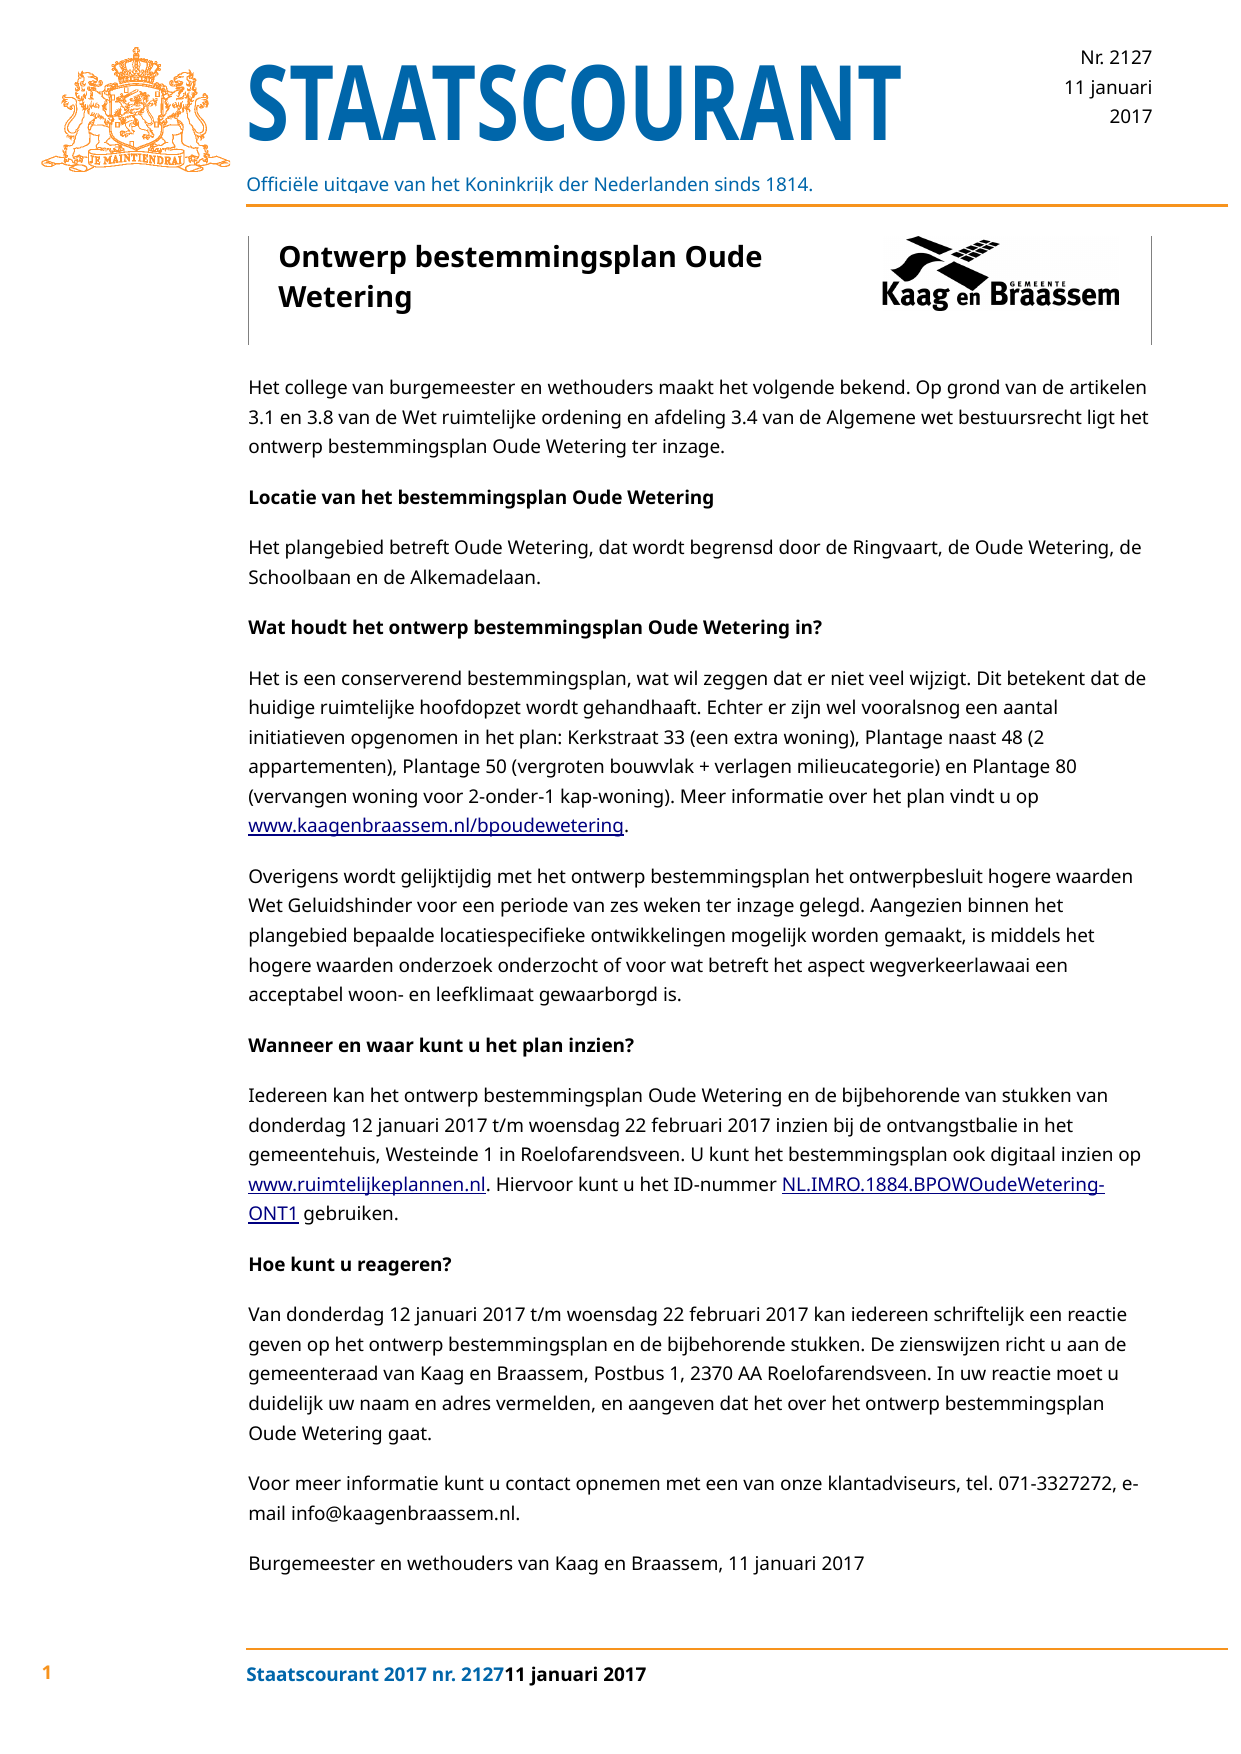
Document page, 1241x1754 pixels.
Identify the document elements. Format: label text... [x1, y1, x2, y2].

text Hoe kunt u reageren? [248, 1251, 1152, 1277]
text Overigens wordt gelijktijdig met het ontwerp bestemmingsplan het ontwerpbesluit hogere waarden Wet Geluidshinder voor een periode van zes weken ter inzage gelegd. Aangezien binnen het plangebied bepaalde locatiespecifieke ontwikkelingen mogelijk worden gemaakt, is middels het hogere waarden onderzoek onderzocht of voor wat betreft het aspect wegverkeerlawaai een acceptabel woon- en leefklimaat gewaarborgd is. [248, 863, 1152, 1007]
picture [41, 47, 231, 172]
text Het is een conserverend bestemmingsplan, wat wil zeggen dat er niet veel wijzigt. Dit betekent dat de huidige ruimtelijke hoofdopzet wordt gehandhaaft. Echter er zijn wel vooralsnog een aantal initiatieven opgenomen in het plan: Kerkstraat 33 (een extra woning), Plantage naast 48 (2 appartementen), Plantage 50 (vergroten bouwvlak + verlagen milieucategorie) en Plantage 80 (vervangen woning voor 2-onder-1 kap-woning). Meer informatie over het plan vindt u op www.kaagenbraassem.nl/bpoudewetering. [248, 665, 1152, 838]
text Het plangebied betreft Oude Wetering, dat wordt begrensd door de Ringvaart, de Oude Wetering, de Schoolbaan en de Alkemadelaan. [248, 534, 1152, 589]
table_header [850, 236, 1151, 345]
text Voor meer informatie kunt u contact opnemen met een van onze klantadviseurs, tel. 071-3327272, e-mail info@kaagenbraassem.nl. [248, 1470, 1152, 1525]
text Wat houdt het ontwerp bestemmingsplan Oude Wetering in? [248, 614, 1152, 640]
table_header Ontwerp bestemmingsplan Oude Wetering [249, 236, 850, 345]
text Iedereen kan het ontwerp bestemmingsplan Oude Wetering en de bijbehorende van stukken van donderdag 12 januari 2017 t/m woensdag 22 februari 2017 inzien bij de ontvangstbalie in het gemeentehuis, Westeinde 1 in Roelofarendsveen. U kunt het bestemmingsplan ook digitaal inzien op www.ruimtelijkeplannen.nl. Hiervoor kunt u het ID-nummer NL.IMRO.1884.BPOWOudeWetering-ONT1 gebruiken. [248, 1082, 1152, 1226]
text Wanneer en waar kunt u het plan inzien? [248, 1032, 1152, 1057]
text Het college van burgemeester en wethouders maakt het volgende bekend. Op grond van de artikelen 3.1 en 3.8 van de Wet ruimtelijke ordening en afdeling 3.4 van de Algemene wet bestuursrecht ligt het ontwerp bestemmingsplan Oude Wetering ter inzage. [248, 374, 1152, 459]
picture [882, 236, 1119, 311]
text Burgemeester en wethouders van Kaag en Braassem, 11 januari 2017 [248, 1550, 1152, 1576]
text Van donderdag 12 januari 2017 t/m woensdag 22 februari 2017 kan iedereen schriftelijk een reactie geven op het ontwerp bestemmingsplan en de bijbehorende stukken. De zienswijzen richt u aan de gemeenteraad van Kaag en Braassem, Postbus 1, 2370 AA Roelofarendsveen. In uw reactie moet u duidelijk uw naam en adres vermelden, en aangeven dat het over het ontwerp bestemmingsplan Oude Wetering gaat. [248, 1301, 1152, 1445]
text Locatie van het bestemmingsplan Oude Wetering [248, 484, 1152, 509]
